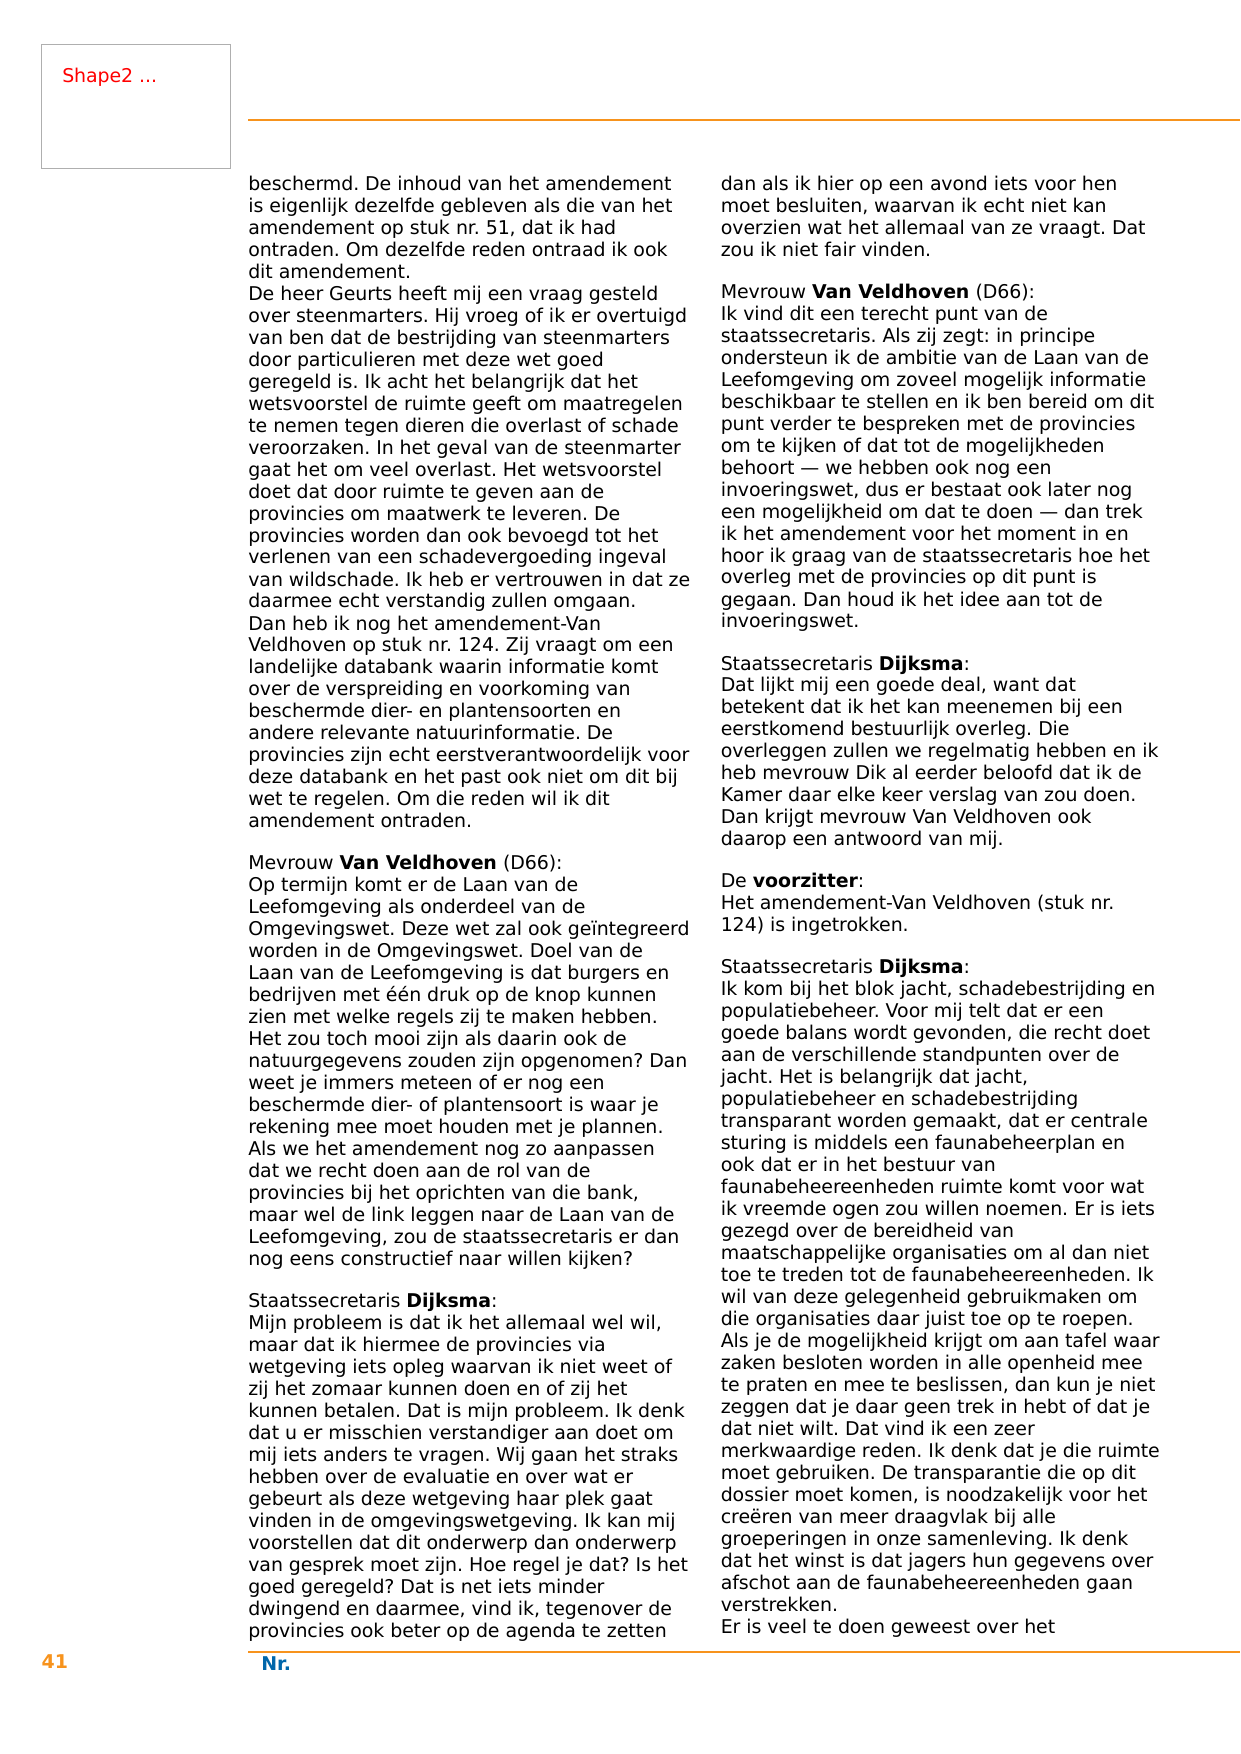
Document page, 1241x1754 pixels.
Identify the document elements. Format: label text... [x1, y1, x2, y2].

text Staatssecretaris Dijksma: [248, 1290, 691, 1312]
text Staatssecretaris Dijksma: [721, 956, 1163, 978]
text Ik kom bij het blok jacht, schadebestrijding en populatiebeheer. Voor mij telt dat er een goede balans wordt gevonden, die recht doet aan de verschillende standpunten over de jacht. Het is belangrijk dat jacht, populatiebeheer en schadebestrijding transparant worden gemaakt, dat er centrale sturing is middels een faunabeheerplan en ook dat er in het bestuur van faunabeheereenheden ruimte komt voor wat ik vreemde ogen zou willen noemen. Er is iets gezegd over de bereidheid van maatschappelijke organisaties om al dan niet toe te treden tot de faunabeheereenheden. Ik wil van deze gelegenheid gebruikmaken om die organisaties daar juist toe op te roepen. Als je de mogelijkheid krijgt om aan tafel waar zaken besloten worden in alle openheid mee te praten en mee te beslissen, dan kun je niet zeggen dat je daar geen trek in hebt of dat je dat niet wilt. Dat vind ik een zeer merkwaardige reden. Ik denk dat je die ruimte moet gebruiken. De transparantie die op dit dossier moet komen, is noodzakelijk voor het creëren van meer draagvlak bij alle groeperingen in onze samenleving. Ik denk dat het winst is dat jagers hun gegevens over afschot aan de faunabeheereenheden gaan verstrekken. [721, 978, 1163, 1616]
text De heer Geurts heeft mij een vraag gesteld over steenmarters. Hij vroeg of ik er overtuigd van ben dat de bestrijding van steenmarters door particulieren met deze wet goed geregeld is. Ik acht het belangrijk dat het wetsvoorstel de ruimte geeft om maatregelen te nemen tegen dieren die overlast of schade veroorzaken. In het geval van de steenmarter gaat het om veel overlast. Het wetsvoorstel doet dat door ruimte te geven aan de provincies om maatwerk te leveren. De provincies worden dan ook bevoegd tot het verlenen van een schadevergoeding ingeval van wildschade. Ik heb er vertrouwen in dat ze daarmee echt verstandig zullen omgaan. [248, 283, 691, 612]
text Dat lijkt mij een goede deal, want dat betekent dat ik het kan meenemen bij een eerstkomend bestuurlijk overleg. Die overleggen zullen we regelmatig hebben en ik heb mevrouw Dik al eerder beloofd dat ik de Kamer daar elke keer verslag van zou doen. Dan krijgt mevrouw Van Veldhoven ook daarop een antwoord van mij. [721, 674, 1163, 850]
text Er is veel te doen geweest over het [721, 1616, 1163, 1637]
text Dan heb ik nog het amendement-Van Veldhoven op stuk nr. 124. Zij vraagt om een landelijke databank waarin informatie komt over de verspreiding en voorkoming van beschermde dier- en plantensoorten en andere relevante natuurinformatie. De provincies zijn echt eerstverantwoordelijk voor deze databank en het past ook niet om dit bij wet te regelen. Om die reden wil ik dit amendement ontraden. [248, 612, 691, 832]
text beschermd. De inhoud van het amendement is eigenlijk dezelfde gebleven als die van het amendement op stuk nr. 51, dat ik had ontraden. Om dezelfde reden ontraad ik ook dit amendement. [248, 173, 691, 283]
text Op termijn komt er de Laan van de Leefomgeving als onderdeel van de Omgevingswet. Deze wet zal ook geïntegreerd worden in de Omgevingswet. Doel van de Laan van de Leefomgeving is dat burgers en bedrijven met één druk op de knop kunnen zien met welke regels zij te maken hebben. Het zou toch mooi zijn als daarin ook de natuurgegevens zouden zijn opgenomen? Dan weet je immers meteen of er nog een beschermde dier- of plantensoort is waar je rekening mee moet houden met je plannen. Als we het amendement nog zo aanpassen dat we recht doen aan de rol van de provincies bij het oprichten van die bank, maar wel de link leggen naar de Laan van de Leefomgeving, zou de staatssecretaris er dan nog eens constructief naar willen kijken? [248, 874, 691, 1270]
text Mevrouw Van Veldhoven (D66): [721, 281, 1163, 303]
text De voorzitter: [721, 870, 1163, 892]
text dan als ik hier op een avond iets voor hen moet besluiten, waarvan ik echt niet kan overzien wat het allemaal van ze vraagt. Dat zou ik niet fair vinden. [721, 173, 1163, 261]
text Mijn probleem is dat ik het allemaal wel wil, maar dat ik hiermee de provincies via wetgeving iets opleg waarvan ik niet weet of zij het zomaar kunnen doen en of zij het kunnen betalen. Dat is mijn probleem. Ik denk dat u er misschien verstandiger aan doet om mij iets anders te vragen. Wij gaan het straks hebben over de evaluatie en over wat er gebeurt als deze wetgeving haar plek gaat vinden in de omgevingswetgeving. Ik kan mij voorstellen dat dit onderwerp dan onderwerp van gesprek moet zijn. Hoe regel je dat? Is het goed geregeld? Dat is net iets minder dwingend en daarmee, vind ik, tegenover de provincies ook beter op de agenda te zetten [248, 1312, 691, 1641]
text Mevrouw Van Veldhoven (D66): [248, 852, 691, 874]
text Ik vind dit een terecht punt van de staatssecretaris. Als zij zegt: in principe ondersteun ik de ambitie van de Laan van de Leefomgeving om zoveel mogelijk informatie beschikbaar te stellen en ik ben bereid om dit punt verder te bespreken met de provincies om te kijken of dat tot de mogelijkheden behoort — we hebben ook nog een invoeringswet, dus er bestaat ook later nog een mogelijkheid om dat te doen — dan trek ik het amendement voor het moment in en hoor ik graag van de staatssecretaris hoe het overleg met de provincies op dit punt is gegaan. Dan houd ik het idee aan tot de invoeringswet. [721, 303, 1163, 632]
text Staatssecretaris Dijksma: [721, 652, 1163, 674]
text Het amendement-Van Veldhoven (stuk nr. 124) is ingetrokken. [721, 892, 1163, 936]
